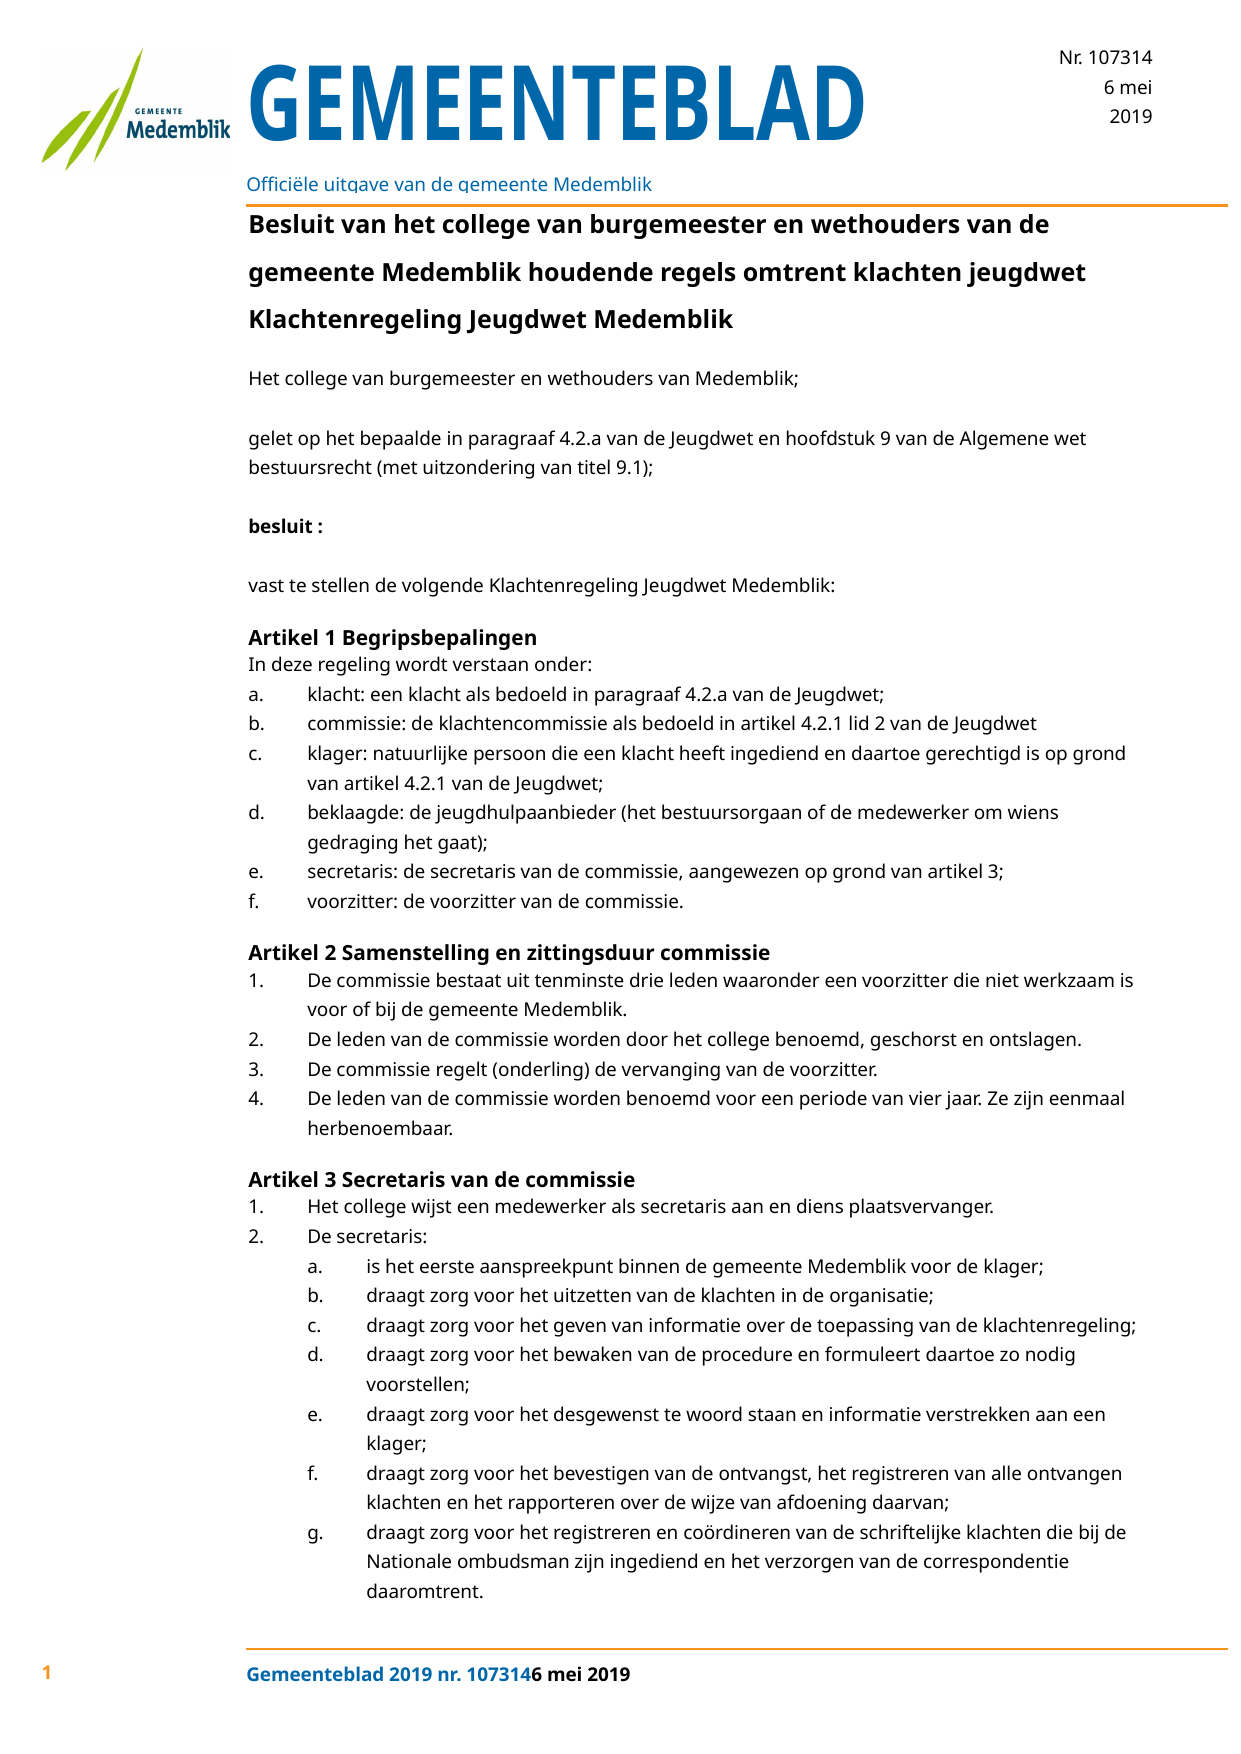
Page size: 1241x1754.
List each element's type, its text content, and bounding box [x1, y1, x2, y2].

list draagt zorg voor het bewaken van de procedure en formuleert daartoe zo nodig voorstellen; [307, 1342, 1152, 1397]
list De commissie regelt (onderling) de vervanging van de voorzitter. [248, 1056, 1152, 1081]
list klager: natuurlijke persoon die een klacht heeft ingediend en daartoe gerechtigd is op grond van artikel 4.2.1 van de Jeugdwet; [248, 740, 1152, 796]
list De secretaris: [248, 1223, 1152, 1249]
list klacht: een klacht als bedoeld in paragraaf 4.2.a van de Jeugdwet; [248, 681, 1152, 707]
text gelet op het bepaalde in paragraaf 4.2.a van de Jeugdwet en hoofdstuk 9 van de Algemene wet bestuursrecht (met uitzondering van titel 9.1); [248, 425, 1152, 480]
text Artikel 3 Secretaris van de commissie [248, 1165, 1152, 1194]
text vast te stellen de volgende Klachtenregeling Jeugdwet Medemblik: [248, 573, 1152, 598]
list De leden van de commissie worden benoemd voor een periode van vier jaar. Ze zijn eenmaal herbenoembaar. [248, 1085, 1152, 1141]
list draagt zorg voor het uitzetten van de klachten in de organisatie; [307, 1282, 1152, 1308]
list draagt zorg voor het registreren en coördineren van de schriftelijke klachten die bij de Nationale ombudsman zijn ingediend en het verzorgen van de correspondentie daaromtrent. [307, 1519, 1152, 1604]
list De leden van de commissie worden door het college benoemd, geschorst en ontslagen. [248, 1026, 1152, 1052]
list voorzitter: de voorzitter van de commissie. [248, 888, 1152, 914]
list is het eerste aanspreekpunt binnen de gemeente Medemblik voor de klager; [307, 1253, 1152, 1279]
list commissie: de klachtencommissie als bedoeld in artikel 4.2.1 lid 2 van de Jeugdwet [248, 711, 1152, 736]
list Het college wijst een medewerker als secretaris aan en diens plaatsvervanger. [248, 1194, 1152, 1219]
list draagt zorg voor het geven van informatie over de toepassing van de klachtenregeling; [307, 1312, 1152, 1338]
list secretaris: de secretaris van de commissie, aangewezen op grond van artikel 3; [248, 858, 1152, 884]
list draagt zorg voor het bevestigen van de ontvangst, het registreren van alle ontvangen klachten en het rapporteren over de wijze van afdoening daarvan; [307, 1460, 1152, 1515]
list beklaagde: de jeugdhulpaanbieder (het bestuursorgaan of de medewerker om wiens gedraging het gaat); [248, 799, 1152, 855]
picture [41, 47, 231, 172]
text In deze regeling wordt verstaan onder: [248, 651, 1152, 677]
text Besluit van het college van burgemeester en wethouders van de gemeente Medemblik houdende regels omtrent klachten jeugdwet Klachtenregeling Jeugdwet Medemblik [248, 207, 1152, 336]
text Het college van burgemeester en wethouders van Medemblik; [248, 366, 1152, 391]
text Artikel 1 Begripsbepalingen [248, 623, 1152, 651]
text besluit : [248, 513, 1152, 539]
list De commissie bestaat uit tenminste drie leden waaronder een voorzitter die niet werkzaam is voor of bij de gemeente Medemblik. [248, 967, 1152, 1022]
text Artikel 2 Samenstelling en zittingsduur commissie [248, 938, 1152, 967]
list draagt zorg voor het desgewenst te woord staan en informatie verstrekken aan een klager; [307, 1401, 1152, 1456]
